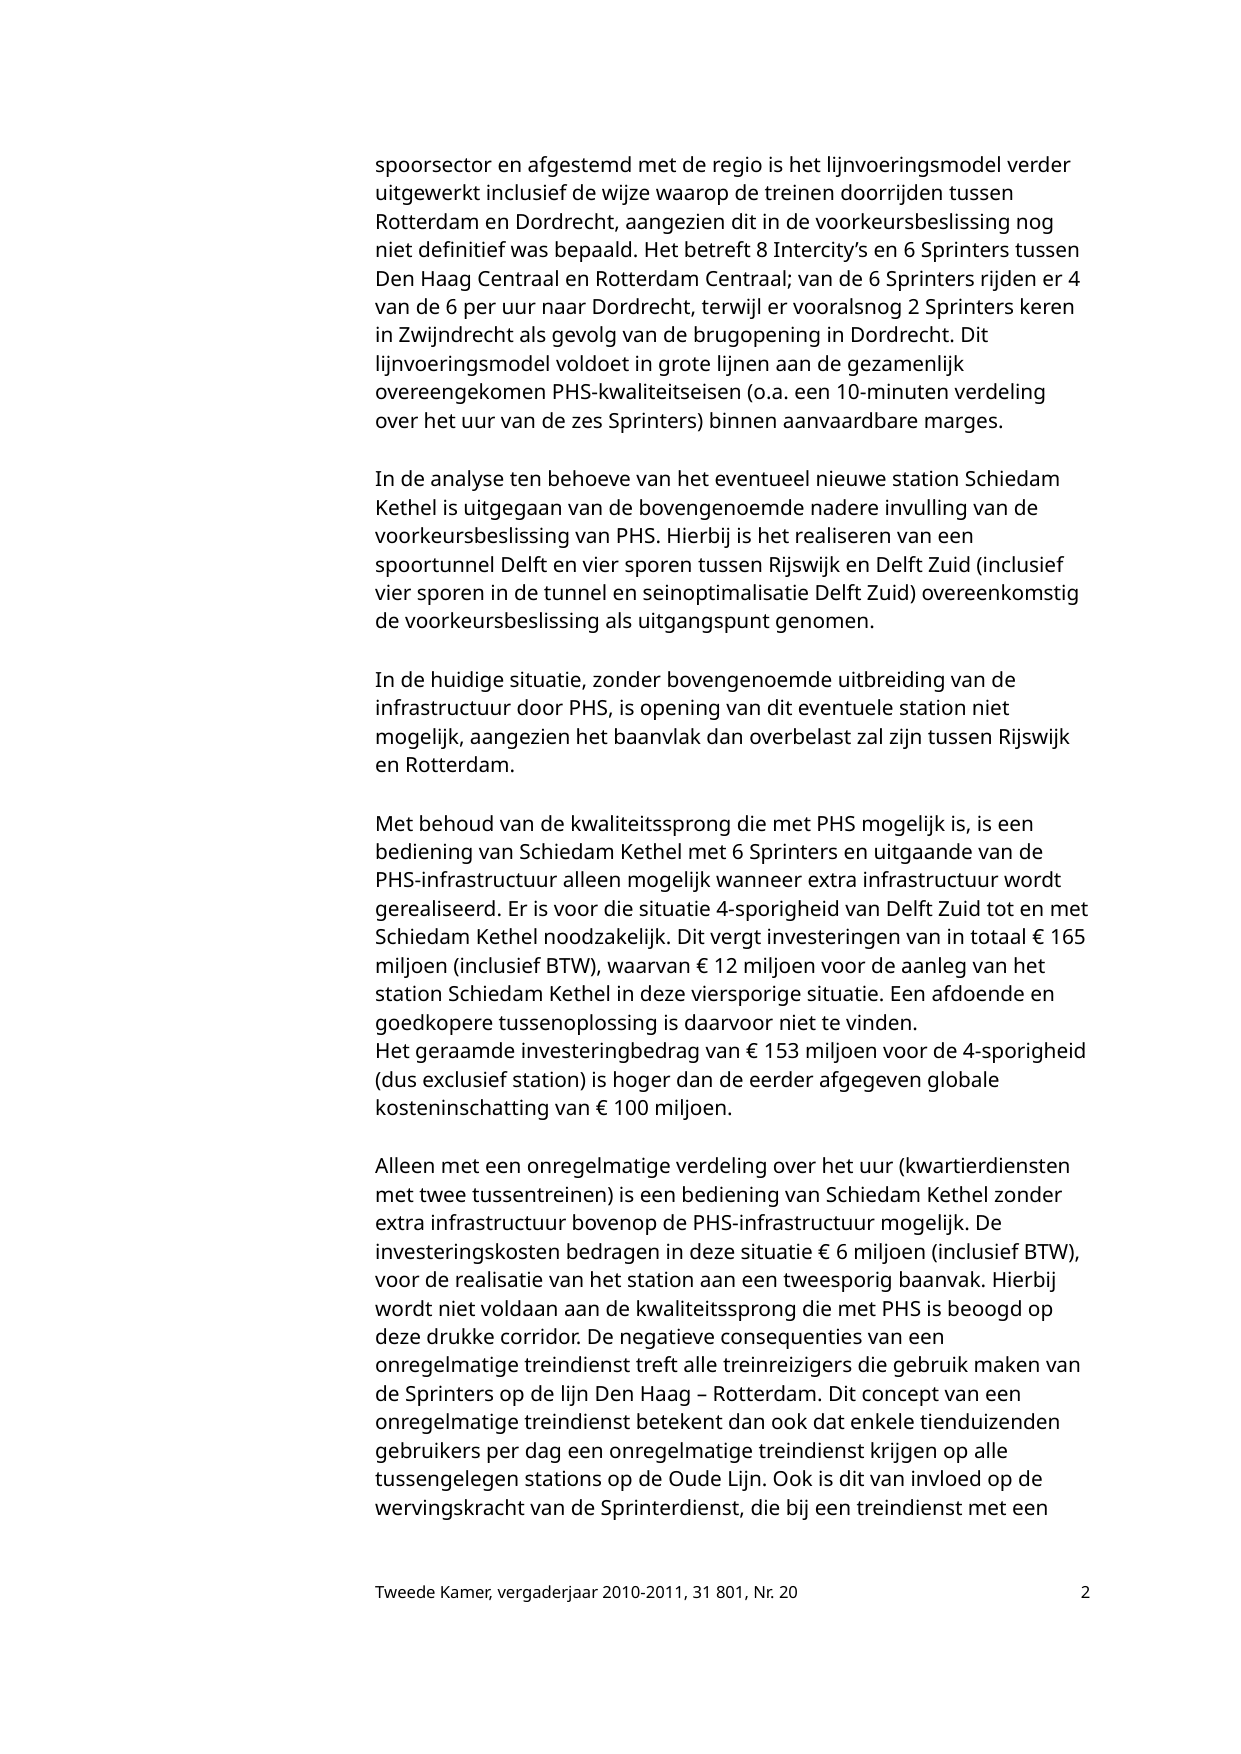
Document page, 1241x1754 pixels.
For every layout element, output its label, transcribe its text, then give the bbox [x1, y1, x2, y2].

text Het geraamde investeringbedrag van € 153 miljoen voor de 4-sporigheid (dus exclusief station) is hoger dan de eerder afgegeven globale kosteninschatting van € 100 miljoen. [375, 1036, 1090, 1122]
text In de huidige situatie, zonder bovengenoemde uitbreiding van de infrastructuur door PHS, is opening van dit eventuele station niet mogelijk, aangezien het baanvlak dan overbelast zal zijn tussen Rijswijk en Rotterdam. [375, 665, 1090, 779]
text Met behoud van de kwaliteitssprong die met PHS mogelijk is, is een bediening van Schiedam Kethel met 6 Sprinters en uitgaande van de PHS-infrastructuur alleen mogelijk wanneer extra infrastructuur wordt gerealiseerd. Er is voor die situatie 4-sporigheid van Delft Zuid tot en met Schiedam Kethel noodzakelijk. Dit vergt investeringen van in totaal € 165 miljoen (inclusief BTW), waarvan € 12 miljoen voor de aanleg van het station Schiedam Kethel in deze viersporige situatie. Een afdoende en goedkopere tussenoplossing is daarvoor niet te vinden. [375, 809, 1090, 1036]
text spoorsector en afgestemd met de regio is het lijnvoeringsmodel verder uitgewerkt inclusief de wijze waarop de treinen doorrijden tussen Rotterdam en Dordrecht, aangezien dit in de voorkeursbeslissing nog niet definitief was bepaald. Het betreft 8 Intercity’s en 6 Sprinters tussen Den Haag Centraal en Rotterdam Centraal; van de 6 Sprinters rijden er 4 van de 6 per uur naar Dordrecht, terwijl er vooralsnog 2 Sprinters keren in Zwijndrecht als gevolg van de brugopening in Dordrecht. Dit lijnvoeringsmodel voldoet in grote lijnen aan de gezamenlijk overeengekomen PHS-kwaliteitseisen (o.a. een 10-minuten verdeling over het uur van de zes Sprinters) binnen aanvaardbare marges. [375, 150, 1090, 434]
text Alleen met een onregelmatige verdeling over het uur (kwartierdiensten met twee tussentreinen) is een bediening van Schiedam Kethel zonder extra infrastructuur bovenop de PHS-infrastructuur mogelijk. De investeringskosten bedragen in deze situatie € 6 miljoen (inclusief BTW), voor de realisatie van het station aan een tweesporig baanvak. Hierbij wordt niet voldaan aan de kwaliteitssprong die met PHS is beoogd op deze drukke corridor. De negatieve consequenties van een onregelmatige treindienst treft alle treinreizigers die gebruik maken van de Sprinters op de lijn Den Haag – Rotterdam. Dit concept van een onregelmatige treindienst betekent dan ook dat enkele tienduizenden gebruikers per dag een onregelmatige treindienst krijgen op alle tussengelegen stations op de Oude Lijn. Ook is dit van invloed op de wervingskracht van de Sprinterdienst, die bij een treindienst met een [375, 1152, 1090, 1521]
text In de analyse ten behoeve van het eventueel nieuwe station Schiedam Kethel is uitgegaan van de bovengenoemde nadere invulling van de voorkeursbeslissing van PHS. Hierbij is het realiseren van een spoortunnel Delft en vier sporen tussen Rijswijk en Delft Zuid (inclusief vier sporen in de tunnel en seinoptimalisatie Delft Zuid) overeenkomstig de voorkeursbeslissing als uitgangspunt genomen. [375, 464, 1090, 635]
